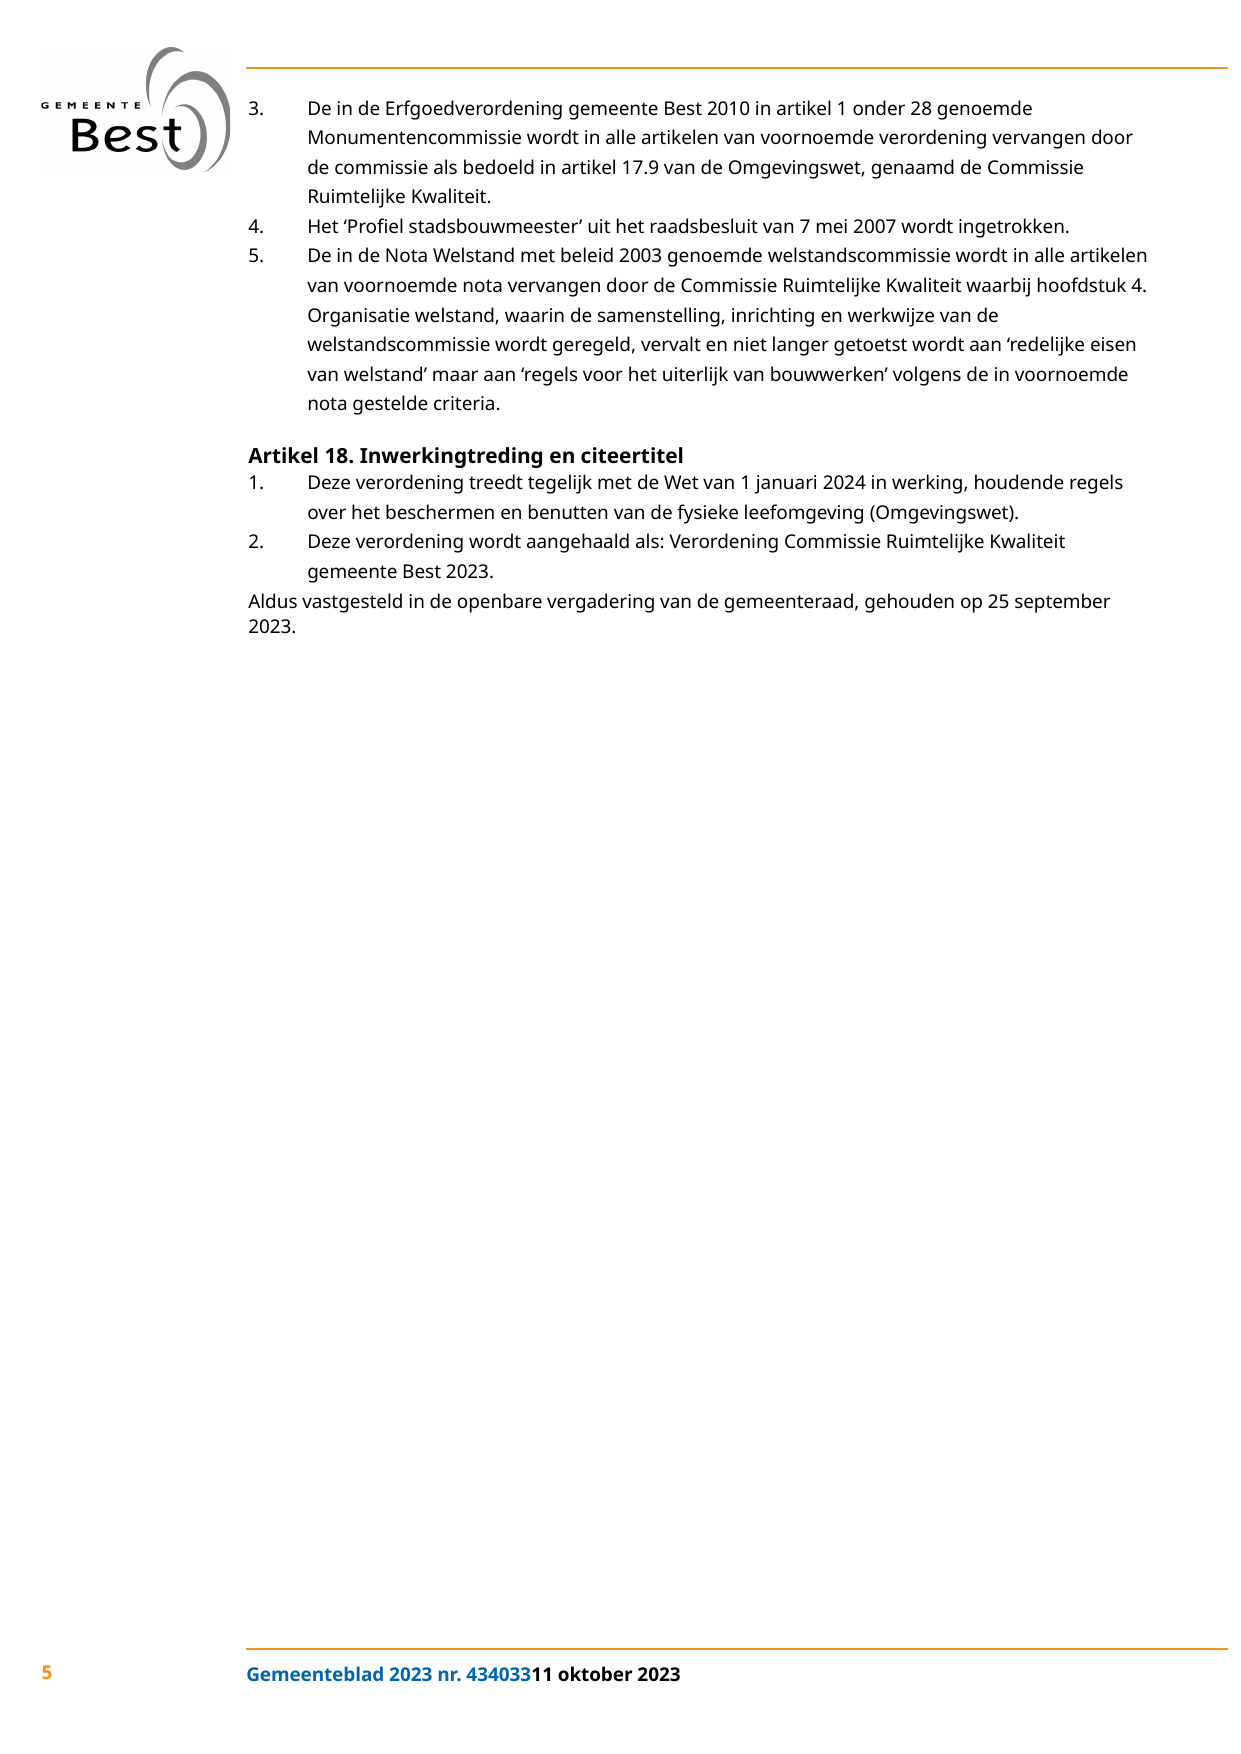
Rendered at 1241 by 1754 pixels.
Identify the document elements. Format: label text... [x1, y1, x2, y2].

list De in de Nota Welstand met beleid 2003 genoemde welstandscommissie wordt in alle artikelen van voornoemde nota vervangen door de Commissie Ruimtelijke Kwaliteit waarbij hoofdstuk 4. Organisatie welstand, waarin de samenstelling, inrichting en werkwijze van de welstandscommissie wordt geregeld, vervalt en niet langer getoetst wordt aan ‘redelijke eisen van welstand’ maar aan ‘regels voor het uiterlijk van bouwwerken’ volgens de in voornoemde nota gestelde criteria. [248, 243, 1152, 416]
picture [41, 47, 231, 172]
text Artikel 18. Inwerkingtreding en citeertitel [248, 441, 1152, 469]
list Deze verordening wordt aangehaald als: Verordening Commissie Ruimtelijke Kwaliteit gemeente Best 2023. [248, 529, 1152, 584]
list De in de Erfgoedverordening gemeente Best 2010 in artikel 1 onder 28 genoemde Monumentencommissie wordt in alle artikelen van voornoemde verordening vervangen door de commissie als bedoeld in artikel 17.9 van de Omgevingswet, genaamd de Commissie Ruimtelijke Kwaliteit. [248, 95, 1152, 209]
text Aldus vastgesteld in de openbare vergadering van de gemeenteraad, gehouden op 25 september 2023. [248, 588, 1152, 639]
list Deze verordening treedt tegelijk met de Wet van 1 januari 2024 in werking, houdende regels over het beschermen en benutten van de fysieke leefomgeving (Omgevingswet). [248, 469, 1152, 525]
list Het ‘Profiel stadsbouwmeester’ uit het raadsbesluit van 7 mei 2007 wordt ingetrokken. [248, 213, 1152, 239]
